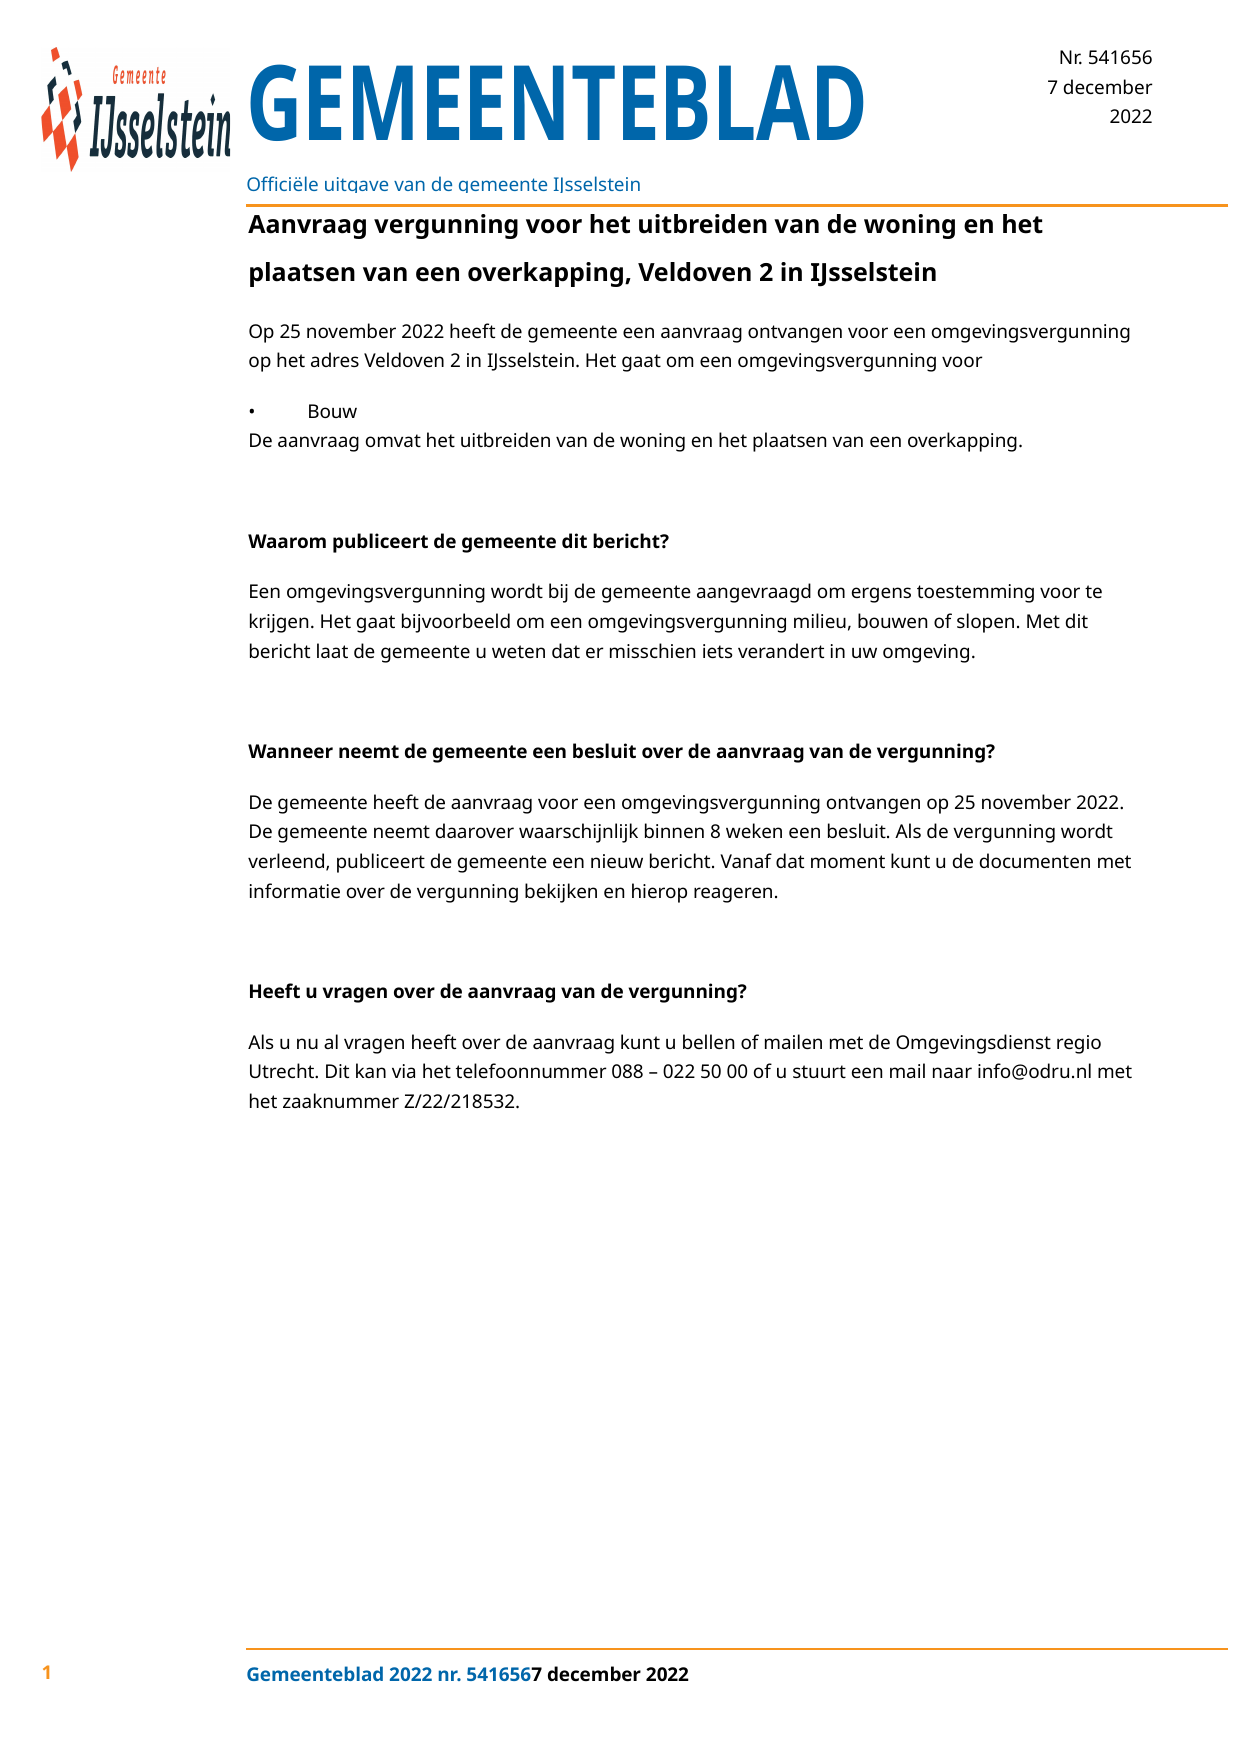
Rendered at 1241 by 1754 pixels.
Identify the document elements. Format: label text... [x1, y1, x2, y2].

picture [41, 47, 231, 172]
text Een omgevingsvergunning wordt bij de gemeente aangevraagd om ergens toestemming voor te krijgen. Het gaat bijvoorbeeld om een omgevingsvergunning milieu, bouwen of slopen. Met dit bericht laat de gemeente u weten dat er misschien iets verandert in uw omgeving. [248, 579, 1152, 664]
text Op 25 november 2022 heeft de gemeente een aanvraag ontvangen voor een omgevingsvergunning op het adres Veldoven 2 in IJsselstein. Het gaat om een omgevingsvergunning voor [248, 318, 1152, 373]
text Als u nu al vragen heeft over de aanvraag kunt u bellen of mailen met de Omgevingsdienst regio Utrecht. Dit kan via het telefoonnummer 088 – 022 50 00 of u stuurt een mail naar info@odru.nl met het zaaknummer Z/22/218532. [248, 1029, 1152, 1114]
text Aanvraag vergunning voor het uitbreiden van de woning en het plaatsen van een overkapping, Veldoven 2 in IJsselstein [248, 207, 1152, 288]
text Waarom publiceert de gemeente dit bericht? [248, 528, 1152, 554]
text De aanvraag omvat het uitbreiden van de woning en het plaatsen van een overkapping. [248, 427, 1152, 453]
text Wanneer neemt de gemeente een besluit over de aanvraag van de vergunning? [248, 739, 1152, 764]
text De gemeente heeft de aanvraag voor een omgevingsvergunning ontvangen op 25 november 2022. De gemeente neemt daarover waarschijnlijk binnen 8 weken een besluit. Als de vergunning wordt verleend, publiceert de gemeente een nieuw bericht. Vanaf dat moment kunt u de documenten met informatie over de vergunning bekijken en hierop reageren. [248, 789, 1152, 904]
text Heeft u vragen over de aanvraag van de vergunning? [248, 979, 1152, 1004]
list Bouw [248, 398, 1152, 424]
